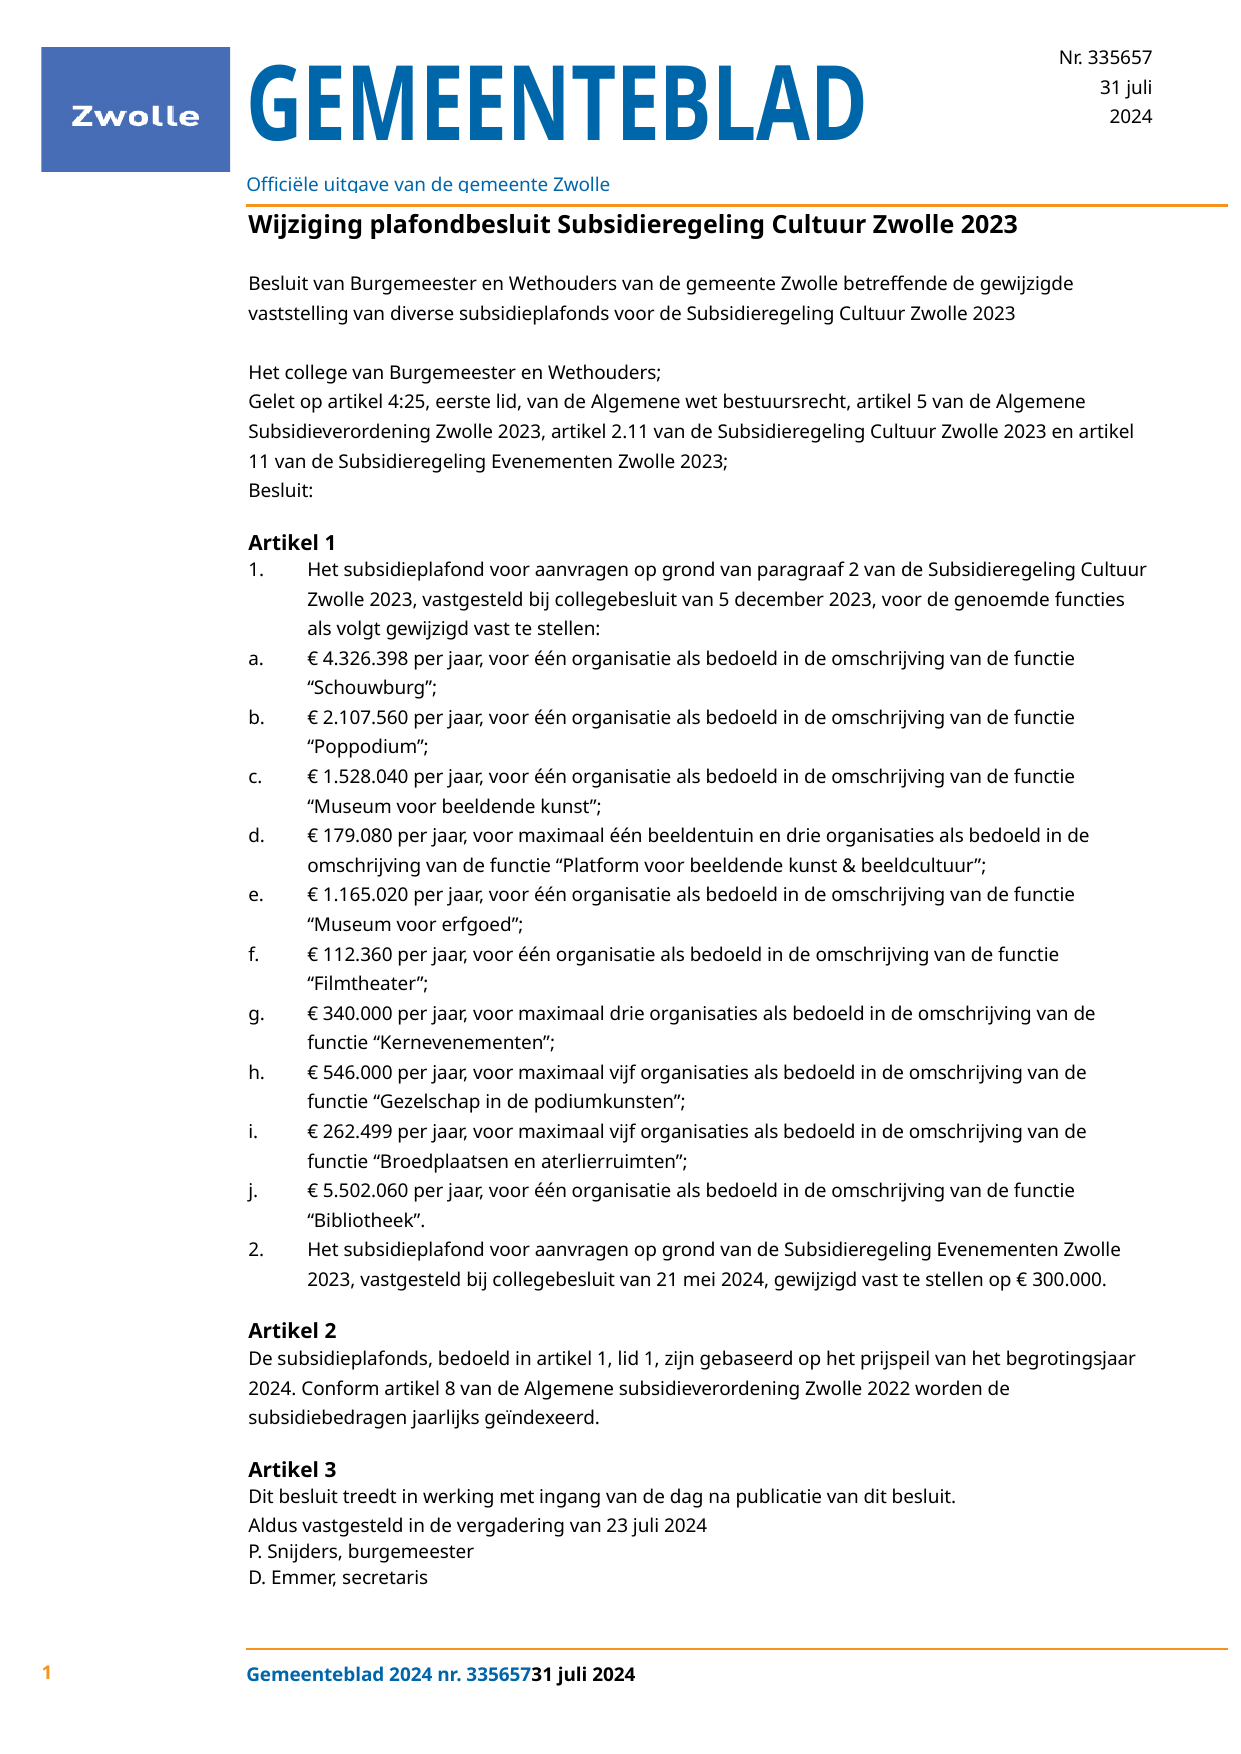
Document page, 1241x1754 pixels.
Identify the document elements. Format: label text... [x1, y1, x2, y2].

text Artikel 1 [248, 528, 1152, 556]
text Aldus vastgesteld in de vergadering van 23 juli 2024 [248, 1513, 1152, 1538]
text Besluit van Burgemeester en Wethouders van de gemeente Zwolle betreffende de gewijzigde vaststelling van diverse subsidieplafonds voor de Subsidieregeling Cultuur Zwolle 2023 [248, 270, 1152, 326]
list € 5.502.060 per jaar, voor één organisatie als bedoeld in de omschrijving van de functie “Bibliotheek”. [248, 1177, 1152, 1233]
list € 1.165.020 per jaar, voor één organisatie als bedoeld in de omschrijving van de functie “Museum voor erfgoed”; [248, 882, 1152, 937]
list Het subsidieplafond voor aanvragen op grond van de Subsidieregeling Evenementen Zwolle 2023, vastgesteld bij collegebesluit van 21 mei 2024, gewijzigd vast te stellen op € 300.000. [248, 1237, 1152, 1292]
text Gelet op artikel 4:25, eerste lid, van de Algemene wet bestuursrecht, artikel 5 van de Algemene Subsidieverordening Zwolle 2023, artikel 2.11 van de Subsidieregeling Cultuur Zwolle 2023 en artikel 11 van de Subsidieregeling Evenementen Zwolle 2023; [248, 389, 1152, 473]
text Wijziging plafondbesluit Subsidieregeling Cultuur Zwolle 2023 [248, 207, 1152, 241]
text Artikel 3 [248, 1455, 1152, 1483]
text Dit besluit treedt in werking met ingang van de dag na publicatie van dit besluit. [248, 1483, 1152, 1509]
text Artikel 2 [248, 1317, 1152, 1345]
text P. Snijders, burgemeester [248, 1538, 1152, 1564]
list € 2.107.560 per jaar, voor één organisatie als bedoeld in de omschrijving van de functie “Poppodium”; [248, 704, 1152, 759]
text De subsidieplafonds, bedoeld in artikel 1, lid 1, zijn gebaseerd op het prijspeil van het begrotingsjaar 2024. Conform artikel 8 van de Algemene subsidieverordening Zwolle 2022 worden de subsidiebedragen jaarlijks geïndexeerd. [248, 1345, 1152, 1430]
text Het college van Burgemeester en Wethouders; [248, 359, 1152, 385]
list € 1.528.040 per jaar, voor één organisatie als bedoeld in de omschrijving van de functie “Museum voor beeldende kunst”; [248, 763, 1152, 819]
text D. Emmer, secretaris [248, 1564, 1152, 1590]
text Besluit: [248, 477, 1152, 503]
list € 112.360 per jaar, voor één organisatie als bedoeld in de omschrijving van de functie “Filmtheater”; [248, 941, 1152, 996]
list Het subsidieplafond voor aanvragen op grond van paragraaf 2 van de Subsidieregeling Cultuur Zwolle 2023, vastgesteld bij collegebesluit van 5 december 2023, voor de genoemde functies als volgt gewijzigd vast te stellen: [248, 556, 1152, 641]
list € 546.000 per jaar, voor maximaal vijf organisaties als bedoeld in de omschrijving van de functie “Gezelschap in de podiumkunsten”; [248, 1059, 1152, 1114]
list € 262.499 per jaar, voor maximaal vijf organisaties als bedoeld in de omschrijving van de functie “Broedplaatsen en aterlierruimten”; [248, 1118, 1152, 1174]
list € 4.326.398 per jaar, voor één organisatie als bedoeld in de omschrijving van de functie “Schouwburg”; [248, 645, 1152, 700]
list € 179.080 per jaar, voor maximaal één beeldentuin en drie organisaties als bedoeld in de omschrijving van de functie “Platform voor beeldende kunst & beeldcultuur”; [248, 822, 1152, 878]
picture [41, 47, 231, 172]
list € 340.000 per jaar, voor maximaal drie organisaties als bedoeld in de omschrijving van de functie “Kernevenementen”; [248, 1000, 1152, 1055]
